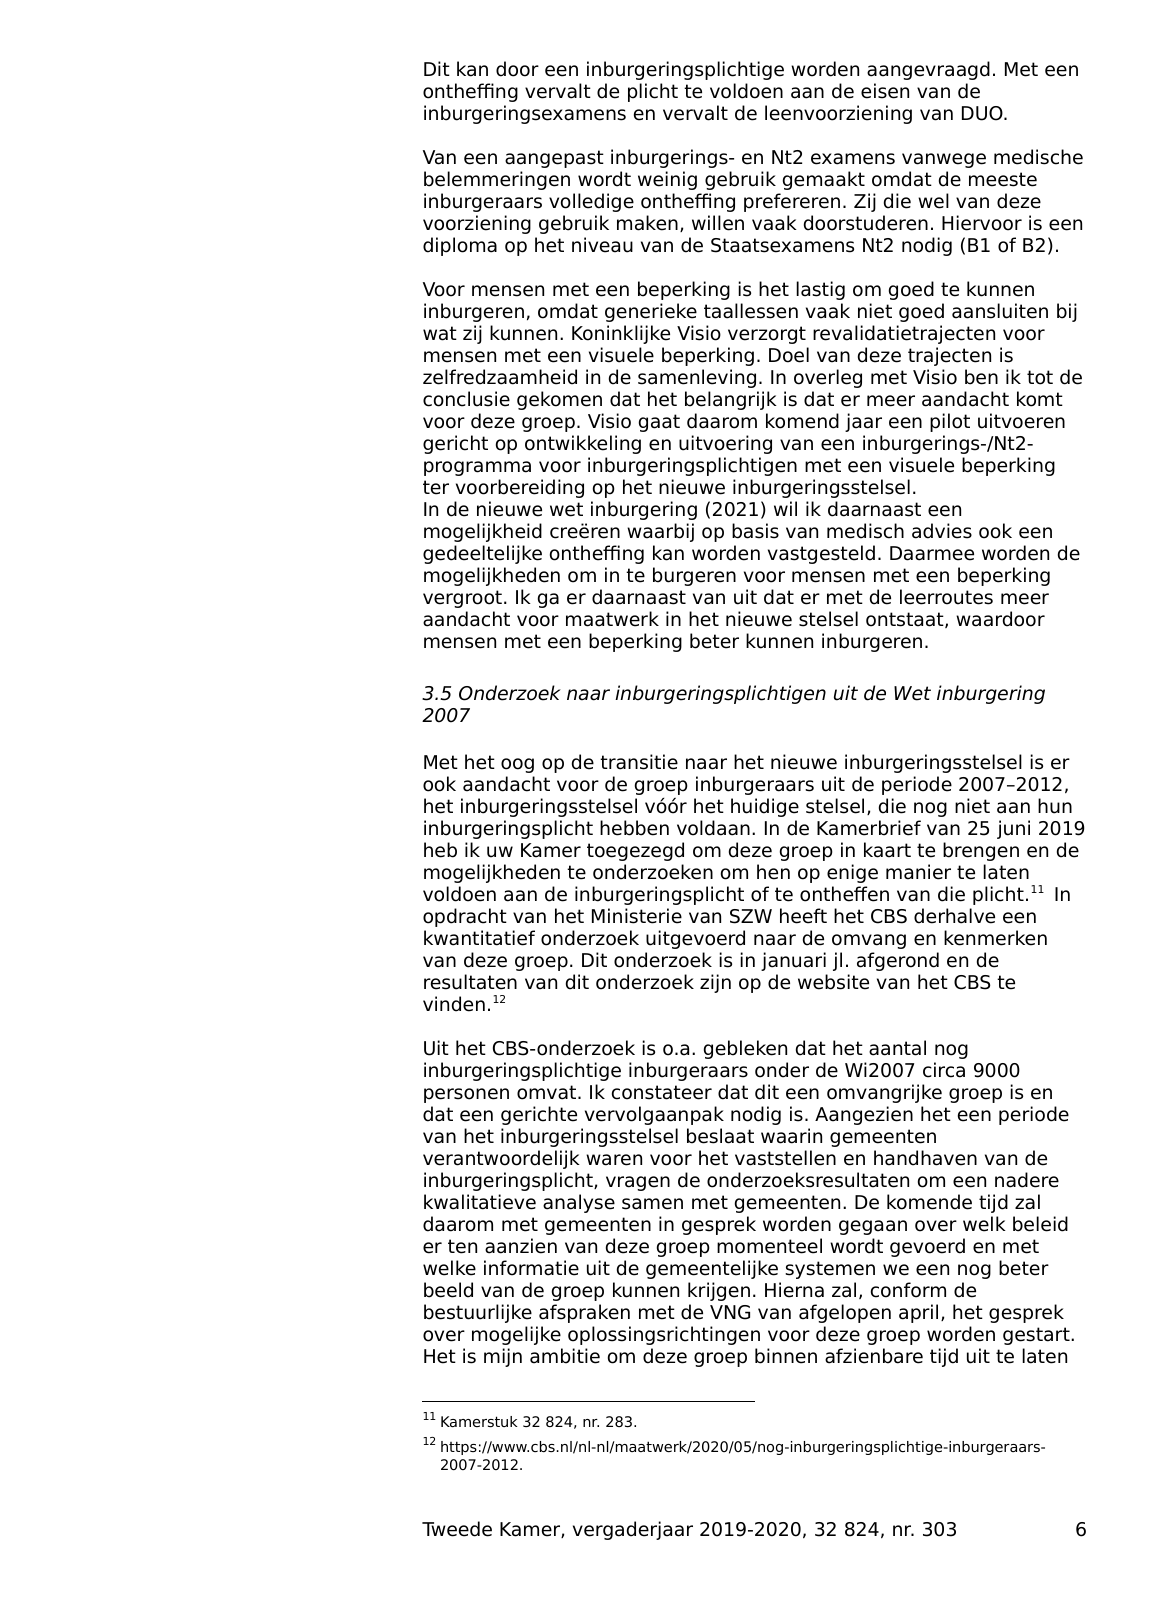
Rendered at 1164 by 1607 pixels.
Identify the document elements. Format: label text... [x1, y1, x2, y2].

subtitle 3.5 Onderzoek naar inburgeringsplichtigen uit de Wet inburgering 2007 [422, 683, 1087, 727]
text https://www.cbs.nl/nl-nl/maatwerk/2020/05/nog-inburgeringsplichtige-inburgeraars-2007-2012. [422, 1435, 1087, 1474]
text Uit het CBS-onderzoek is o.a. gebleken dat het aantal nog inburgeringsplichtige inburgeraars onder de Wi2007 circa 9000 personen omvat. Ik constateer dat dit een omvangrijke groep is en dat een gerichte vervolgaanpak nodig is. Aangezien het een periode van het inburgeringsstelsel beslaat waarin gemeenten verantwoordelijk waren voor het vaststellen en handhaven van de inburgeringsplicht, vragen de onderzoeksresultaten om een nadere kwalitatieve analyse samen met gemeenten. De komende tijd zal daarom met gemeenten in gesprek worden gegaan over welk beleid er ten aanzien van deze groep momenteel wordt gevoerd en met welke informatie uit de gemeentelijke systemen we een nog beter beeld van de groep kunnen krijgen. Hierna zal, conform de bestuurlijke afspraken met de VNG van afgelopen april, het gesprek over mogelijke oplossingsrichtingen voor deze groep worden gestart. Het is mijn ambitie om deze groep binnen afzienbare tijd uit te laten [422, 1038, 1087, 1367]
text Dit kan door een inburgeringsplichtige worden aangevraagd. Met een ontheffing vervalt de plicht te voldoen aan de eisen van de inburgeringsexamens en vervalt de leenvoorziening van DUO. [422, 59, 1087, 125]
text Kamerstuk 32 824, nr. 283. [422, 1410, 1087, 1432]
text Met het oog op de transitie naar het nieuwe inburgeringsstelsel is er ook aandacht voor de groep inburgeraars uit de periode 2007–2012, het inburgeringsstelsel vóór het huidige stelsel, die nog niet aan hun inburgeringsplicht hebben voldaan. In de Kamerbrief van 25 juni 2019 heb ik uw Kamer toegezegd om deze groep in kaart te brengen en de mogelijkheden te onderzoeken om hen op enige manier te laten voldoen aan de inburgeringsplicht of te ontheffen van die plicht. In opdracht van het Ministerie van SZW heeft het CBS derhalve een kwantitatief onderzoek uitgevoerd naar de omvang en kenmerken van deze groep. Dit onderzoek is in januari jl. afgerond en de resultaten van dit onderzoek zijn op de website van het CBS te vinden. [422, 752, 1087, 1016]
text In de nieuwe wet inburgering (2021) wil ik daarnaast een mogelijkheid creëren waarbij op basis van medisch advies ook een gedeeltelijke ontheffing kan worden vastgesteld. Daarmee worden de mogelijkheden om in te burgeren voor mensen met een beperking vergroot. Ik ga er daarnaast van uit dat er met de leerroutes meer aandacht voor maatwerk in het nieuwe stelsel ontstaat, waardoor mensen met een beperking beter kunnen inburgeren. [422, 499, 1087, 653]
text Van een aangepast inburgerings- en Nt2 examens vanwege medische belemmeringen wordt weinig gebruik gemaakt omdat de meeste inburgeraars volledige ontheffing prefereren. Zij die wel van deze voorziening gebruik maken, willen vaak doorstuderen. Hiervoor is een diploma op het niveau van de Staatsexamens Nt2 nodig (B1 of B2). [422, 147, 1087, 257]
text Voor mensen met een beperking is het lastig om goed te kunnen inburgeren, omdat generieke taallessen vaak niet goed aansluiten bij wat zij kunnen. Koninklijke Visio verzorgt revalidatietrajecten voor mensen met een visuele beperking. Doel van deze trajecten is zelfredzaamheid in de samenleving. In overleg met Visio ben ik tot de conclusie gekomen dat het belangrijk is dat er meer aandacht komt voor deze groep. Visio gaat daarom komend jaar een pilot uitvoeren gericht op ontwikkeling en uitvoering van een inburgerings-/Nt2-programma voor inburgeringsplichtigen met een visuele beperking ter voorbereiding op het nieuwe inburgeringsstelsel. [422, 279, 1087, 499]
